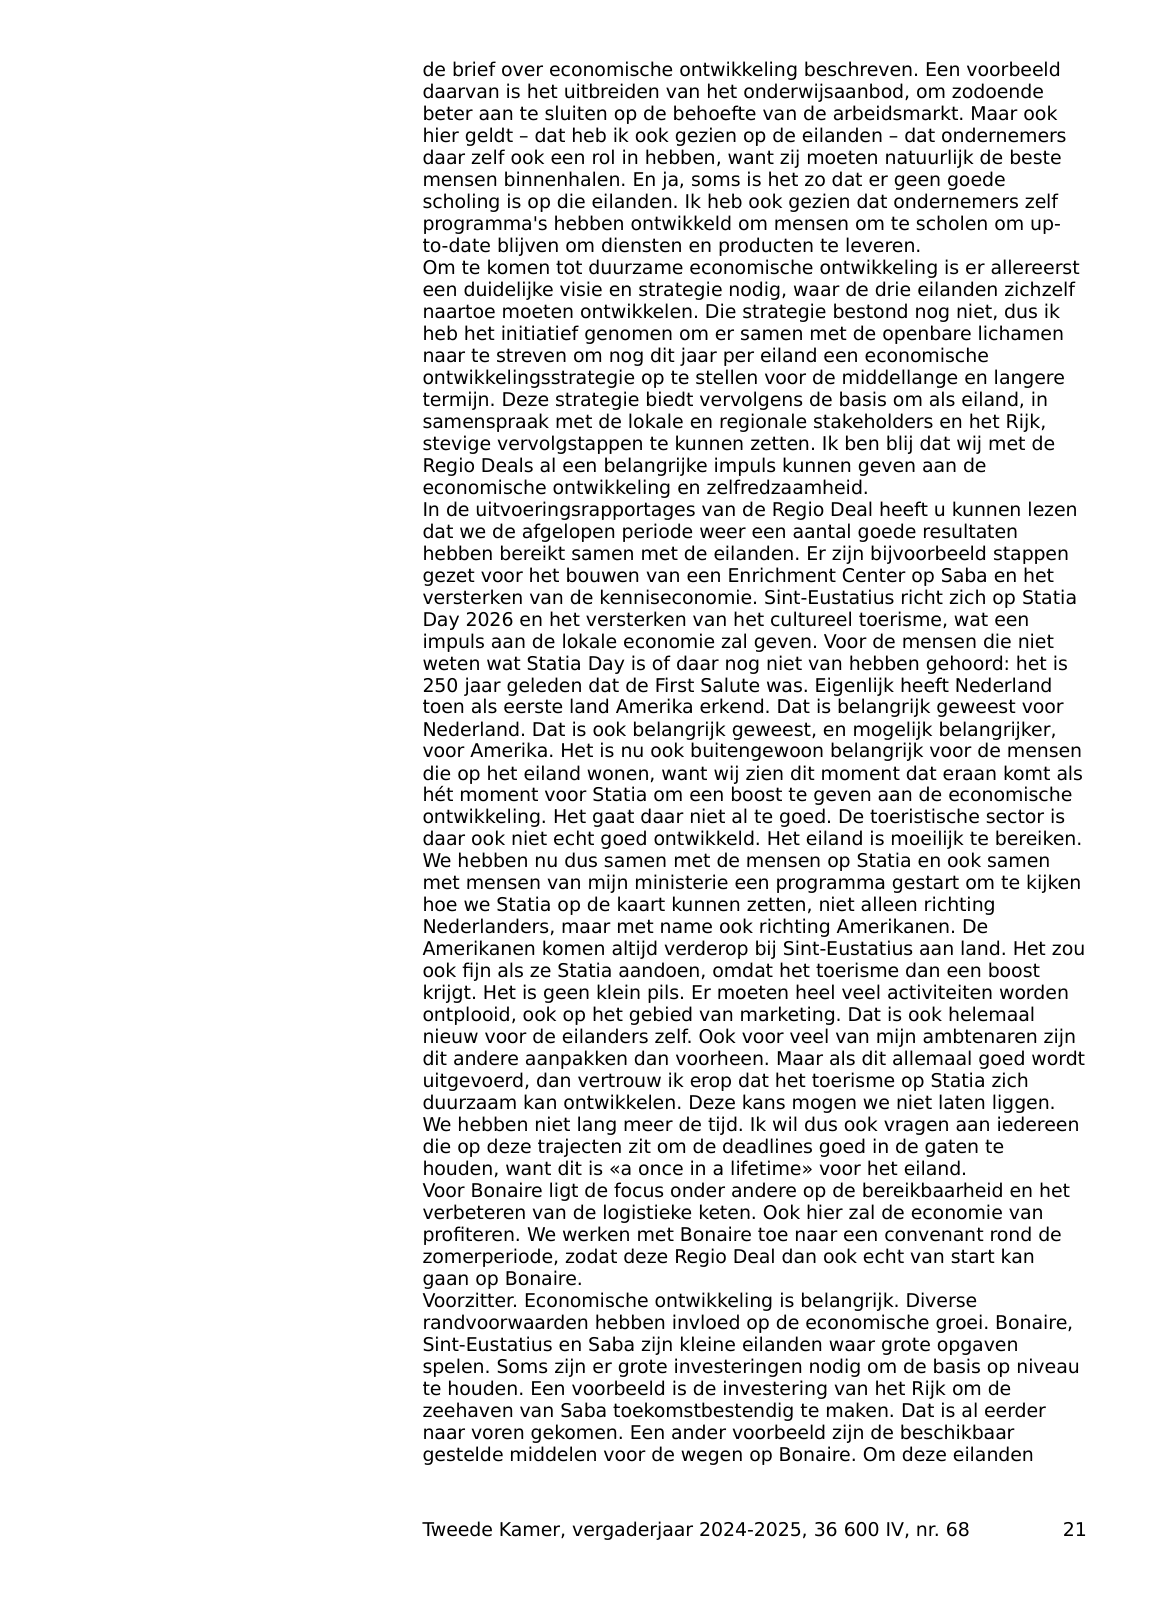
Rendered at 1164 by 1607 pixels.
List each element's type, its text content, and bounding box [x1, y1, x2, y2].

text In de uitvoeringsrapportages van de Regio Deal heeft u kunnen lezen dat we de afgelopen periode weer een aantal goede resultaten hebben bereikt samen met de eilanden. Er zijn bijvoorbeeld stappen gezet voor het bouwen van een Enrichment Center op Saba en het versterken van de kenniseconomie. Sint-Eustatius richt zich op Statia Day 2026 en het versterken van het cultureel toerisme, wat een impuls aan de lokale economie zal geven. Voor de mensen die niet weten wat Statia Day is of daar nog niet van hebben gehoord: het is 250 jaar geleden dat de First Salute was. Eigenlijk heeft Nederland toen als eerste land Amerika erkend. Dat is belangrijk geweest voor Nederland. Dat is ook belangrijk geweest, en mogelijk belangrijker, voor Amerika. Het is nu ook buitengewoon belangrijk voor de mensen die op het eiland wonen, want wij zien dit moment dat eraan komt als hét moment voor Statia om een boost te geven aan de economische ontwikkeling. Het gaat daar niet al te goed. De toeristische sector is daar ook niet echt goed ontwikkeld. Het eiland is moeilijk te bereiken. We hebben nu dus samen met de mensen op Statia en ook samen met mensen van mijn ministerie een programma gestart om te kijken hoe we Statia op de kaart kunnen zetten, niet alleen richting Nederlanders, maar met name ook richting Amerikanen. De Amerikanen komen altijd verderop bij Sint-Eustatius aan land. Het zou ook fijn als ze Statia aandoen, omdat het toerisme dan een boost krijgt. Het is geen klein pils. Er moeten heel veel activiteiten worden ontplooid, ook op het gebied van marketing. Dat is ook helemaal nieuw voor de eilanders zelf. Ook voor veel van mijn ambtenaren zijn dit andere aanpakken dan voorheen. Maar als dit allemaal goed wordt uitgevoerd, dan vertrouw ik erop dat het toerisme op Statia zich duurzaam kan ontwikkelen. Deze kans mogen we niet laten liggen. We hebben niet lang meer de tijd. Ik wil dus ook vragen aan iedereen die op deze trajecten zit om de deadlines goed in de gaten te houden, want dit is «a once in a lifetime» voor het eiland. [422, 499, 1087, 1180]
text Voor Bonaire ligt de focus onder andere op de bereikbaarheid en het verbeteren van de logistieke keten. Ook hier zal de economie van profiteren. We werken met Bonaire toe naar een convenant rond de zomerperiode, zodat deze Regio Deal dan ook echt van start kan gaan op Bonaire. [422, 1180, 1087, 1290]
text Om te komen tot duurzame economische ontwikkeling is er allereerst een duidelijke visie en strategie nodig, waar de drie eilanden zichzelf naartoe moeten ontwikkelen. Die strategie bestond nog niet, dus ik heb het initiatief genomen om er samen met de openbare lichamen naar te streven om nog dit jaar per eiland een economische ontwikkelingsstrategie op te stellen voor de middellange en langere termijn. Deze strategie biedt vervolgens de basis om als eiland, in samenspraak met de lokale en regionale stakeholders en het Rijk, stevige vervolgstappen te kunnen zetten. Ik ben blij dat wij met de Regio Deals al een belangrijke impuls kunnen geven aan de economische ontwikkeling en zelfredzaamheid. [422, 257, 1087, 499]
text de brief over economische ontwikkeling beschreven. Een voorbeeld daarvan is het uitbreiden van het onderwijsaanbod, om zodoende beter aan te sluiten op de behoefte van de arbeidsmarkt. Maar ook hier geldt – dat heb ik ook gezien op de eilanden – dat ondernemers daar zelf ook een rol in hebben, want zij moeten natuurlijk de beste mensen binnenhalen. En ja, soms is het zo dat er geen goede scholing is op die eilanden. Ik heb ook gezien dat ondernemers zelf programma's hebben ontwikkeld om mensen om te scholen om up-to-date blijven om diensten en producten te leveren. [422, 59, 1087, 257]
text Voorzitter. Economische ontwikkeling is belangrijk. Diverse randvoorwaarden hebben invloed op de economische groei. Bonaire, Sint-Eustatius en Saba zijn kleine eilanden waar grote opgaven spelen. Soms zijn er grote investeringen nodig om de basis op niveau te houden. Een voorbeeld is de investering van het Rijk om de zeehaven van Saba toekomstbestendig te maken. Dat is al eerder naar voren gekomen. Een ander voorbeeld zijn de beschikbaar gestelde middelen voor de wegen op Bonaire. Om deze eilanden [422, 1290, 1087, 1466]
